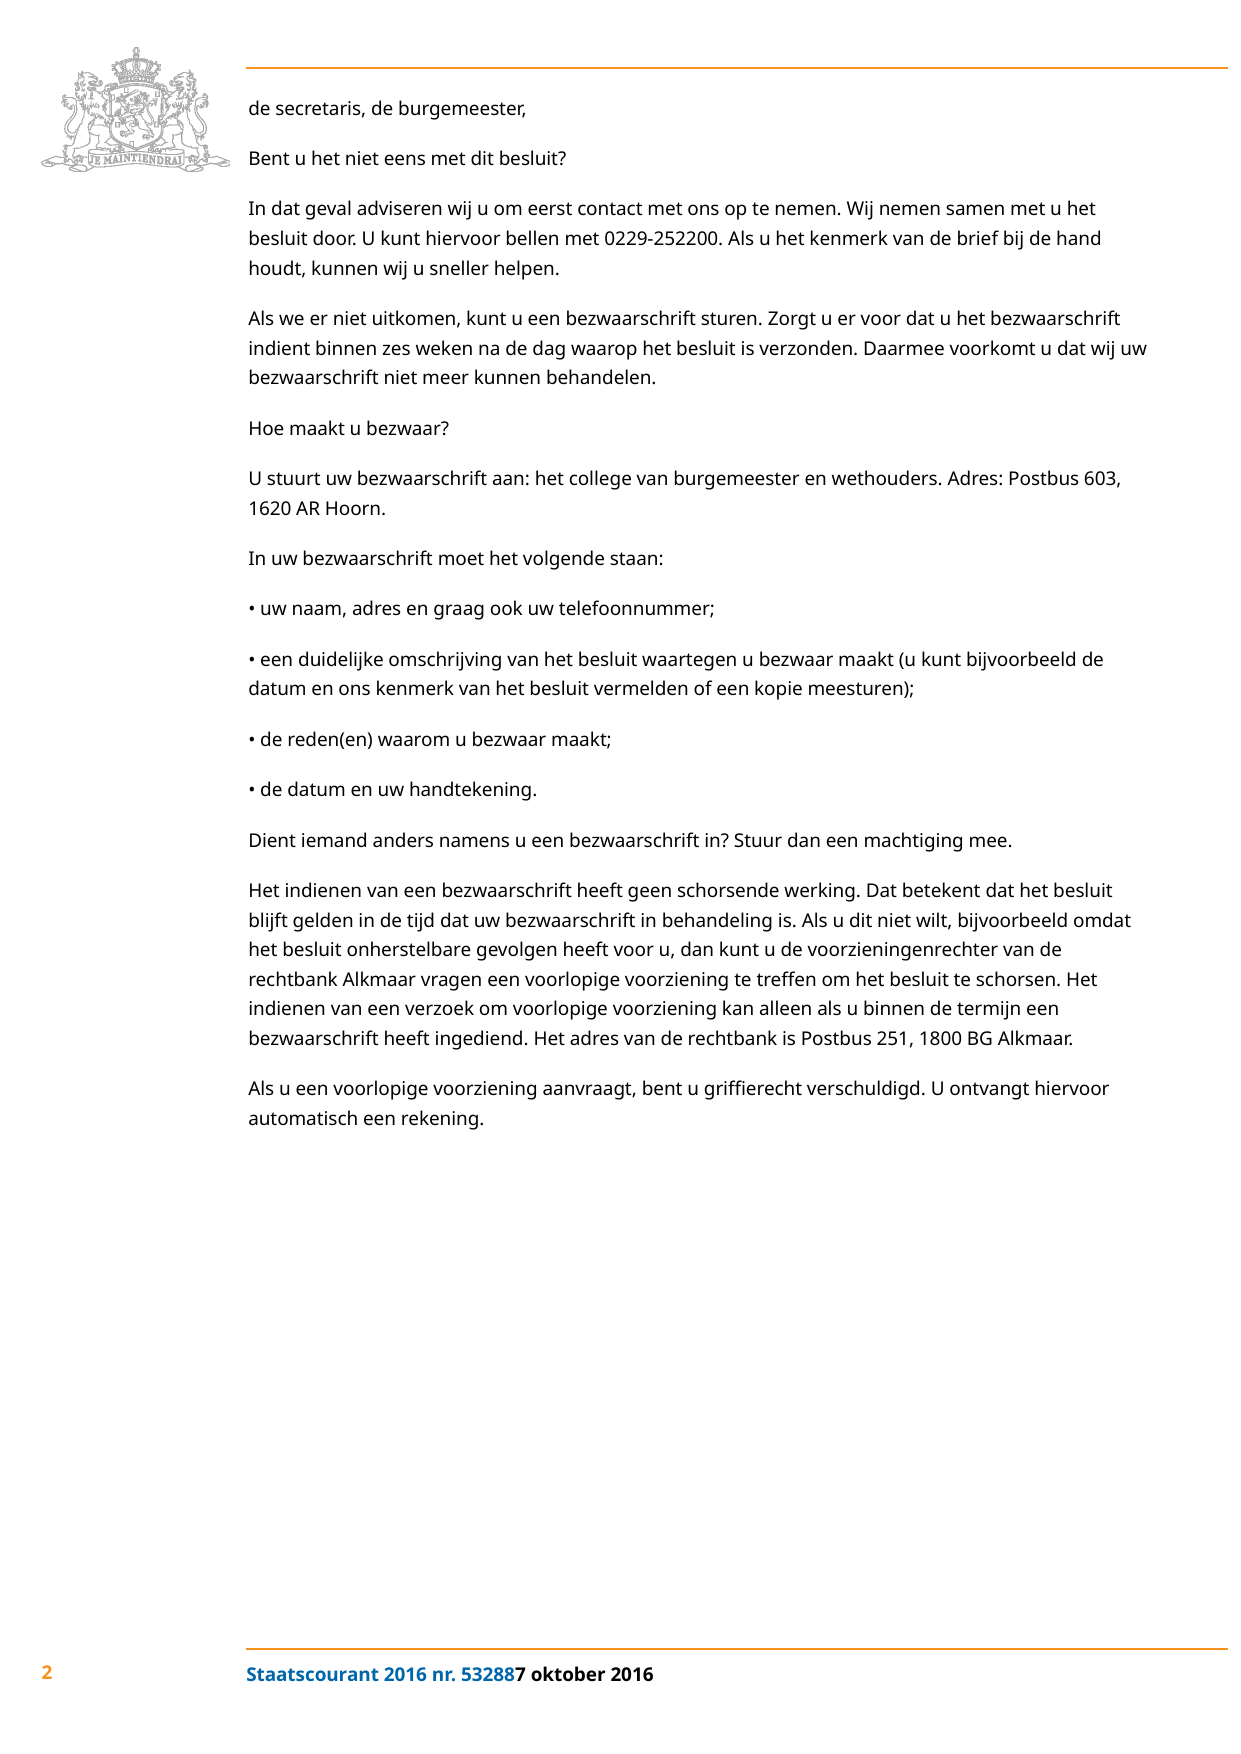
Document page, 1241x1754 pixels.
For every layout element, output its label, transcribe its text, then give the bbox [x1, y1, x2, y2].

text Bent u het niet eens met dit besluit? [248, 145, 1152, 171]
text In dat geval adviseren wij u om eerst contact met ons op te nemen. Wij nemen samen met u het besluit door. U kunt hiervoor bellen met 0229-252200. Als u het kenmerk van de brief bij de hand houdt, kunnen wij u sneller helpen. [248, 196, 1152, 281]
text Als we er niet uitkomen, kunt u een bezwaarschrift sturen. Zorgt u er voor dat u het bezwaarschrift indient binnen zes weken na de dag waarop het besluit is verzonden. Daarmee voorkomt u dat wij uw bezwaarschrift niet meer kunnen behandelen. [248, 305, 1152, 390]
text • uw naam, adres en graag ook uw telefoonnummer; [248, 596, 1152, 621]
text • de datum en uw handtekening. [248, 776, 1152, 802]
text • de reden(en) waarom u bezwaar maakt; [248, 726, 1152, 752]
text U stuurt uw bezwaarschrift aan: het college van burgemeester en wethouders. Adres: Postbus 603, 1620 AR Hoorn. [248, 465, 1152, 521]
text Het indienen van een bezwaarschrift heeft geen schorsende werking. Dat betekent dat het besluit blijft gelden in de tijd dat uw bezwaarschrift in behandeling is. Als u dit niet wilt, bijvoorbeeld omdat het besluit onherstelbare gevolgen heeft voor u, dan kunt u de voorzieningenrechter van de rechtbank Alkmaar vragen een voorlopige voorziening te treffen om het besluit te schorsen. Het indienen van een verzoek om voorlopige voorziening kan alleen als u binnen de termijn een bezwaarschrift heeft ingediend. Het adres van de rechtbank is Postbus 251, 1800 BG Alkmaar. [248, 877, 1152, 1051]
text In uw bezwaarschrift moet het volgende staan: [248, 545, 1152, 571]
text Hoe maakt u bezwaar? [248, 415, 1152, 441]
text • een duidelijke omschrijving van het besluit waartegen u bezwaar maakt (u kunt bijvoorbeeld de datum en ons kenmerk van het besluit vermelden of een kopie meesturen); [248, 646, 1152, 701]
text Als u een voorlopige voorziening aanvraagt, bent u griffierecht verschuldigd. U ontvangt hiervoor automatisch een rekening. [248, 1076, 1152, 1131]
text de secretaris, de burgemeester, [248, 95, 1152, 121]
picture [41, 47, 231, 172]
text Dient iemand anders namens u een bezwaarschrift in? Stuur dan een machtiging mee. [248, 827, 1152, 853]
